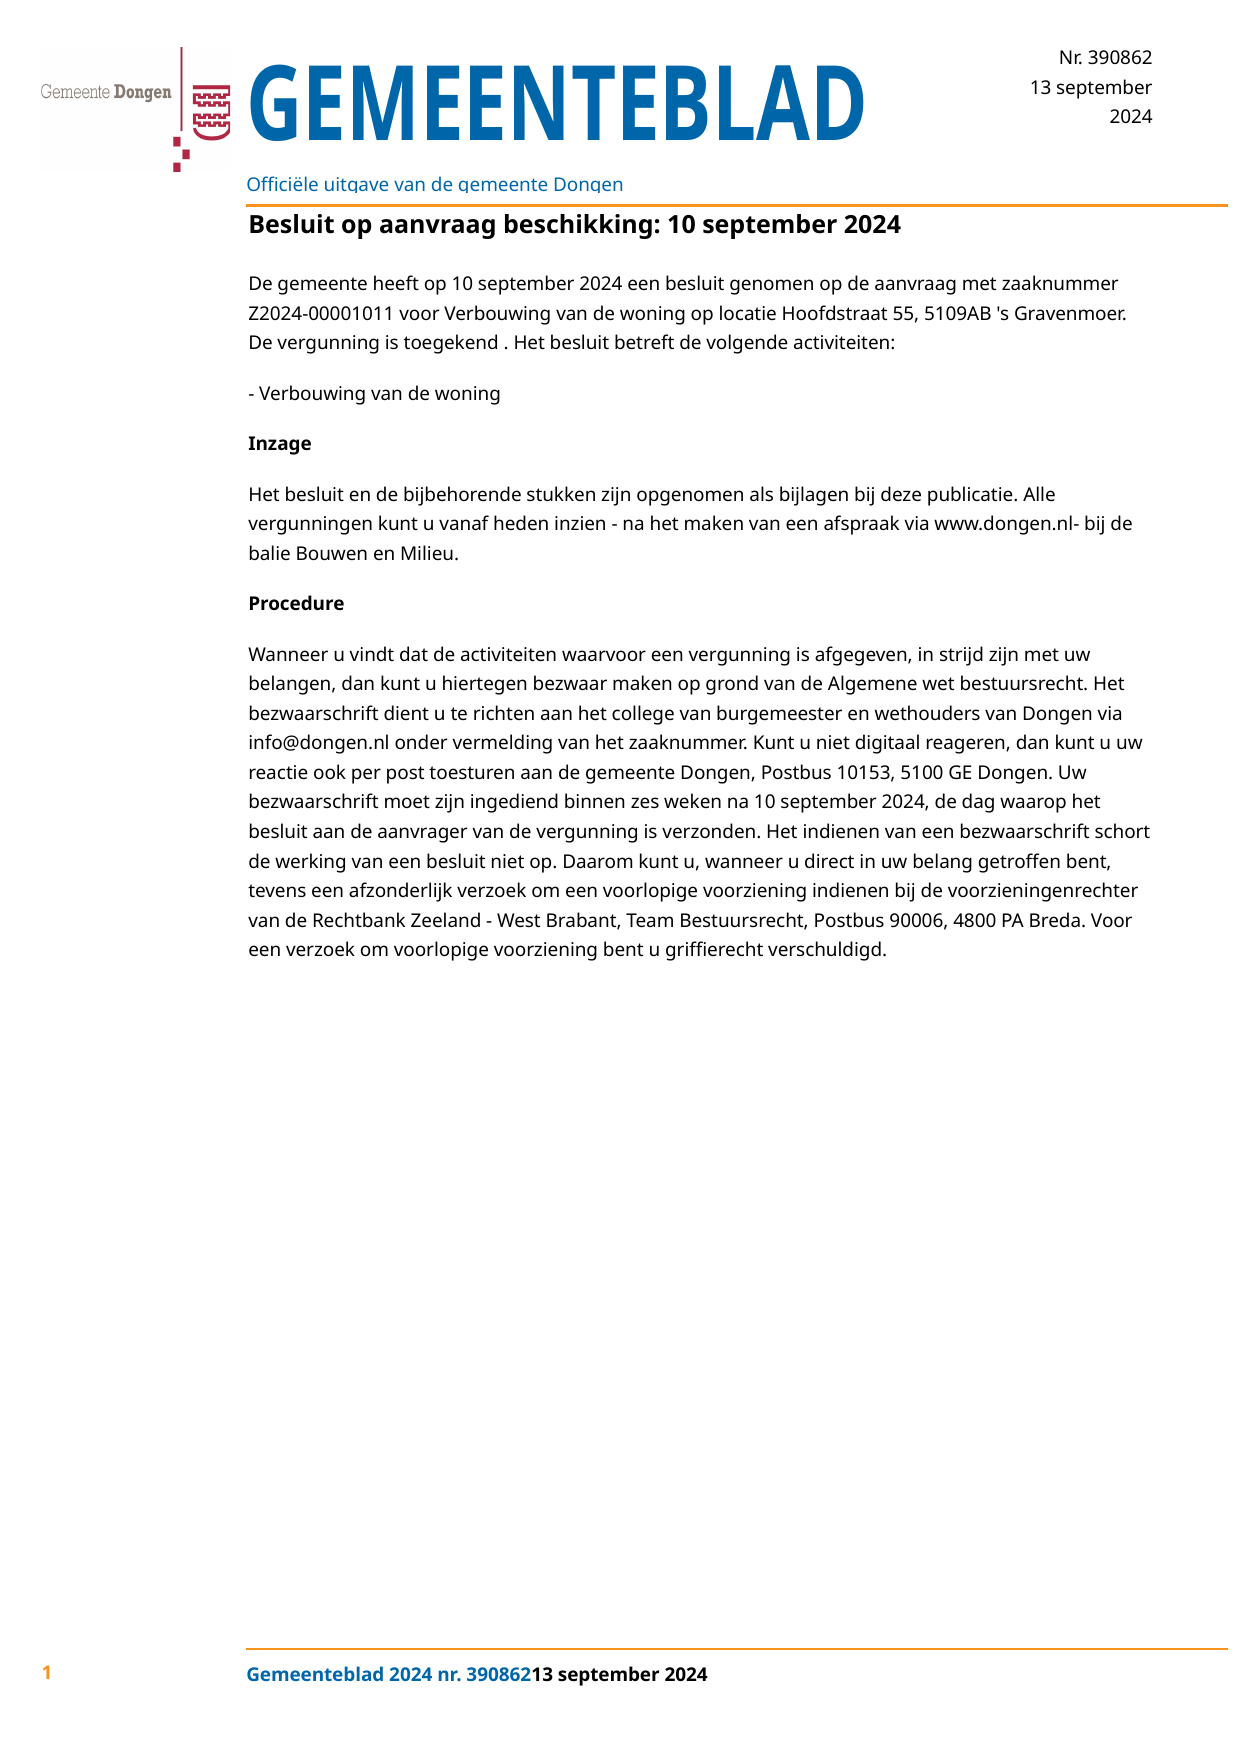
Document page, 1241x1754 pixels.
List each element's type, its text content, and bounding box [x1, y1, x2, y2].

text De gemeente heeft op 10 september 2024 een besluit genomen op de aanvraag met zaaknummer Z2024-00001011 voor Verbouwing van de woning op locatie Hoofdstraat 55, 5109AB 's Gravenmoer. De vergunning is toegekend . Het besluit betreft de volgende activiteiten: [248, 270, 1152, 355]
text - Verbouwing van de woning [248, 380, 1152, 406]
text Wanneer u vindt dat de activiteiten waarvoor een vergunning is afgegeven, in strijd zijn met uw belangen, dan kunt u hiertegen bezwaar maken op grond van de Algemene wet bestuursrecht. Het bezwaarschrift dient u te richten aan het college van burgemeester en wethouders van Dongen via info@dongen.nl onder vermelding van het zaaknummer. Kunt u niet digitaal reageren, dan kunt u uw reactie ook per post toesturen aan de gemeente Dongen, Postbus 10153, 5100 GE Dongen. Uw bezwaarschrift moet zijn ingediend binnen zes weken na 10 september 2024, de dag waarop het besluit aan de aanvrager van de vergunning is verzonden. Het indienen van een bezwaarschrift schort de werking van een besluit niet op. Daarom kunt u, wanneer u direct in uw belang getroffen bent, tevens een afzonderlijk verzoek om een voorlopige voorziening indienen bij de voorzieningenrechter van de Rechtbank Zeeland - West Brabant, Team Bestuursrecht, Postbus 90006, 4800 PA Breda. Voor een verzoek om voorlopige voorziening bent u griffierecht verschuldigd. [248, 641, 1152, 962]
text Inzage [248, 430, 1152, 456]
text Besluit op aanvraag beschikking: 10 september 2024 [248, 207, 1152, 241]
text Procedure [248, 590, 1152, 616]
text Het besluit en de bijbehorende stukken zijn opgenomen als bijlagen bij deze publicatie. Alle vergunningen kunt u vanaf heden inzien - na het maken van een afspraak via www.dongen.nl- bij de balie Bouwen en Milieu. [248, 481, 1152, 566]
picture [41, 47, 231, 172]
